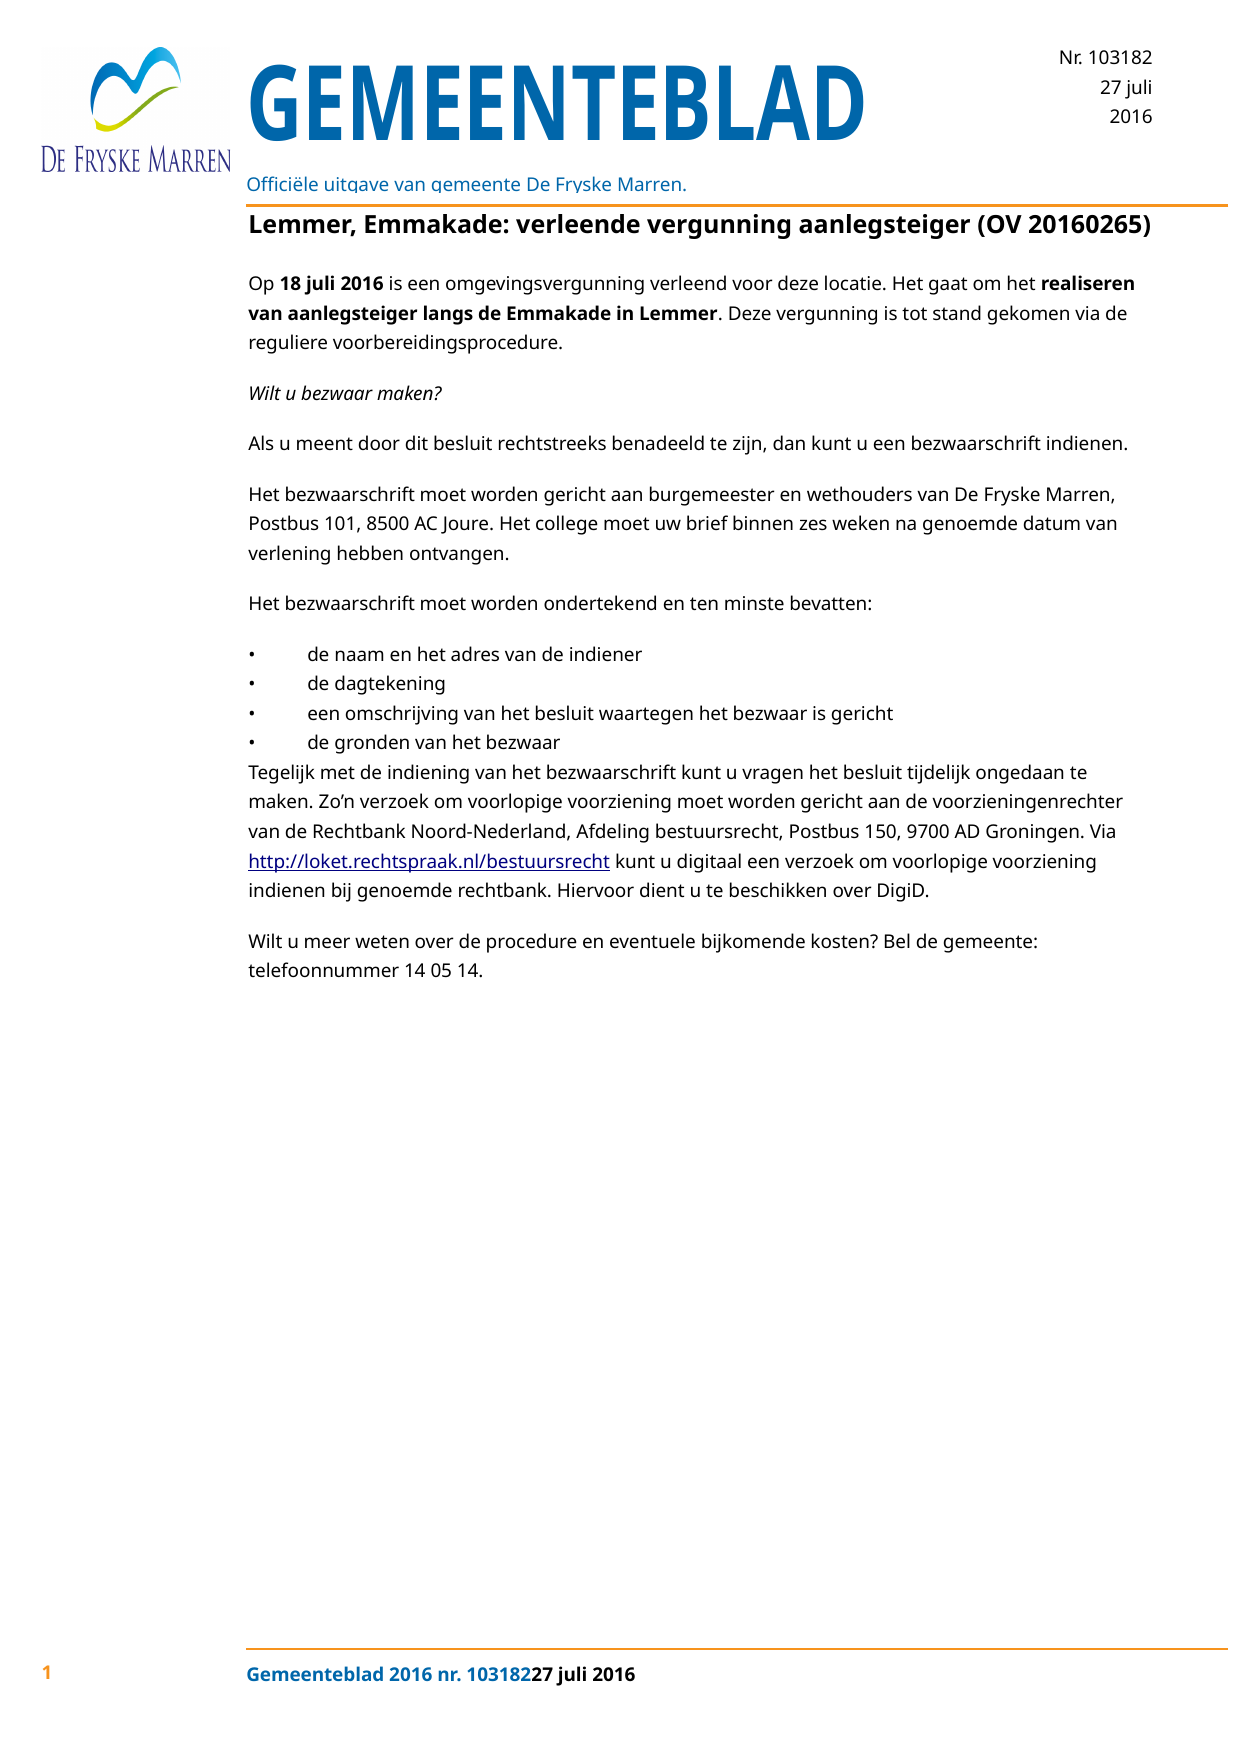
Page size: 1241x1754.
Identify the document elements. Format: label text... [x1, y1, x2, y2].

text Wilt u bezwaar maken? [248, 380, 1152, 406]
text Tegelijk met de indiening van het bezwaarschrift kunt u vragen het besluit tijdelijk ongedaan te maken. Zo’n verzoek om voorlopige voorziening moet worden gericht aan de voorzieningenrechter van de Rechtbank Noord-Nederland, Afdeling bestuursrecht, Postbus 150, 9700 AD Groningen. Via http://loket.rechtspraak.nl/bestuursrecht kunt u digitaal een verzoek om voorlopige voorziening indienen bij genoemde rechtbank. Hiervoor dient u te beschikken over DigiD. [248, 759, 1152, 903]
text Lemmer, Emmakade: verleende vergunning aanlegsteiger (OV 20160265) [248, 207, 1152, 241]
text Op 18 juli 2016 is een omgevingsvergunning verleend voor deze locatie. Het gaat om het realiseren van aanlegsteiger langs de Emmakade in Lemmer. Deze vergunning is tot stand gekomen via de reguliere voorbereidingsprocedure. [248, 270, 1152, 355]
text Wilt u meer weten over de procedure en eventuele bijkomende kosten? Bel de gemeente: telefoonnummer 14 05 14. [248, 928, 1152, 983]
picture [41, 47, 231, 172]
list de dagtekening [248, 670, 1152, 696]
text Het bezwaarschrift moet worden gericht aan burgemeester en wethouders van De Fryske Marren, Postbus 101, 8500 AC Joure. Het college moet uw brief binnen zes weken na genoemde datum van verlening hebben ontvangen. [248, 481, 1152, 566]
list de naam en het adres van de indiener [248, 641, 1152, 666]
text Het bezwaarschrift moet worden ondertekend en ten minste bevatten: [248, 590, 1152, 616]
list een omschrijving van het besluit waartegen het bezwaar is gericht [248, 700, 1152, 726]
text Als u meent door dit besluit rechtstreeks benadeeld te zijn, dan kunt u een bezwaarschrift indienen. [248, 430, 1152, 456]
list de gronden van het bezwaar [248, 729, 1152, 755]
